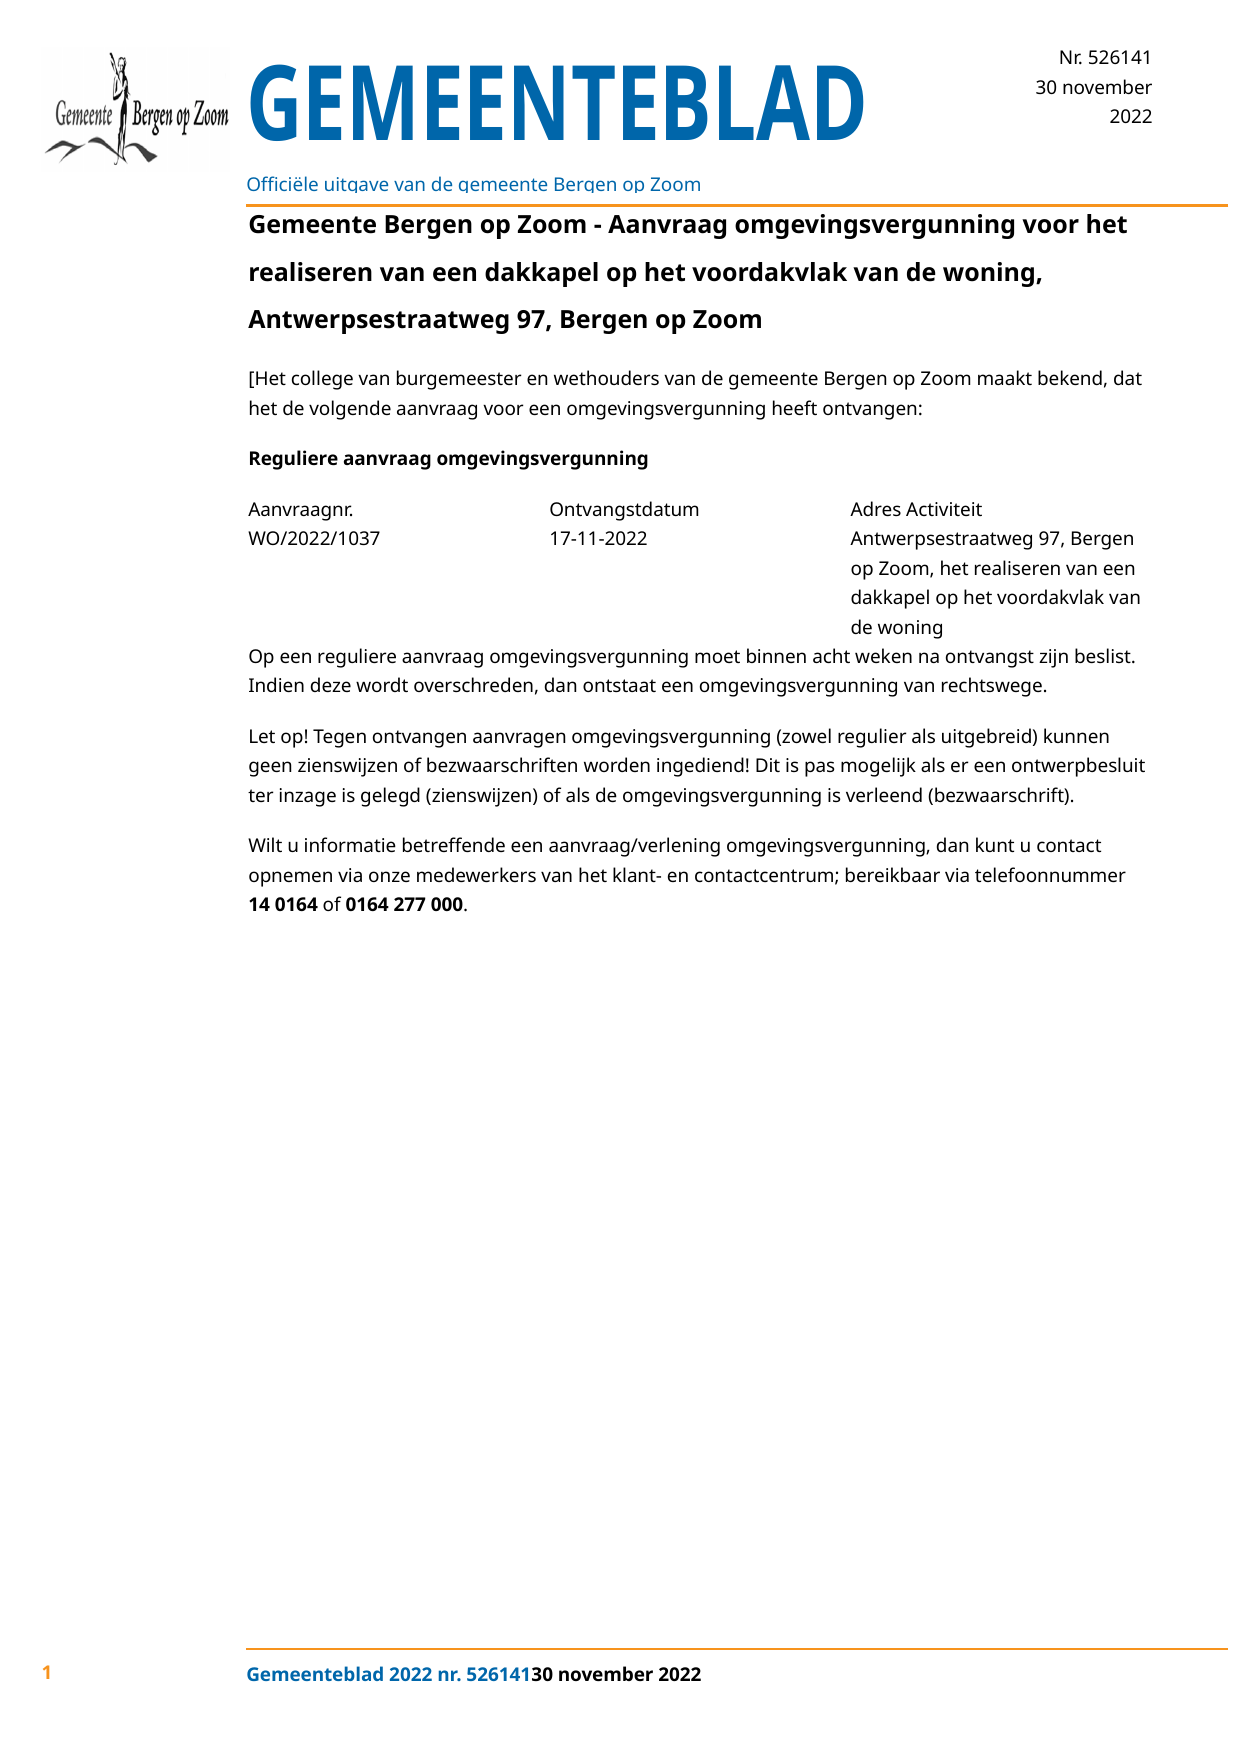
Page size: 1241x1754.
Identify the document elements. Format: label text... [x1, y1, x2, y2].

table_header WO/2022/1037 [248, 525, 549, 639]
text Let op! Tegen ontvangen aanvragen omgevingsvergunning (zowel regulier als uitgebreid) kunnen geen zienswijzen of bezwaarschriften worden ingediend! Dit is pas mogelijk als er een ontwerpbesluit ter inzage is gelegd (zienswijzen) of als de omgevingsvergunning is verleend (bezwaarschrift). [248, 723, 1152, 808]
picture [41, 47, 231, 172]
text Reguliere aanvraag omgevingsvergunning [248, 446, 1152, 471]
text Wilt u informatie betreffende een aanvraag/verlening omgevingsvergunning, dan kunt u contact opnemen via onze medewerkers van het klant- en contactcentrum; bereikbaar via telefoonnummer 14 0164 of 0164 277 000. [248, 832, 1152, 917]
table_header Aanvraagnr. [248, 496, 549, 522]
text Gemeente Bergen op Zoom - Aanvraag omgevingsvergunning voor het realiseren van een dakkapel op het voordakvlak van de woning, Antwerpsestraatweg 97, Bergen op Zoom [248, 207, 1152, 336]
table_header Antwerpsestraatweg 97, Bergen op Zoom, het realiseren van een dakkapel op het voordakvlak van de woning [850, 525, 1152, 639]
table_header Ontvangstdatum [549, 496, 850, 522]
text Op een reguliere aanvraag omgevingsvergunning moet binnen acht weken na ontvangst zijn beslist. Indien deze wordt overschreden, dan ontstaat een omgevingsvergunning van rechtswege. [248, 643, 1152, 698]
text [Het college van burgemeester en wethouders van de gemeente Bergen op Zoom maakt bekend, dat het de volgende aanvraag voor een omgevingsvergunning heeft ontvangen: [248, 366, 1152, 421]
table_header 17-11-2022 [549, 525, 850, 639]
table_header Adres Activiteit [850, 496, 1152, 522]
